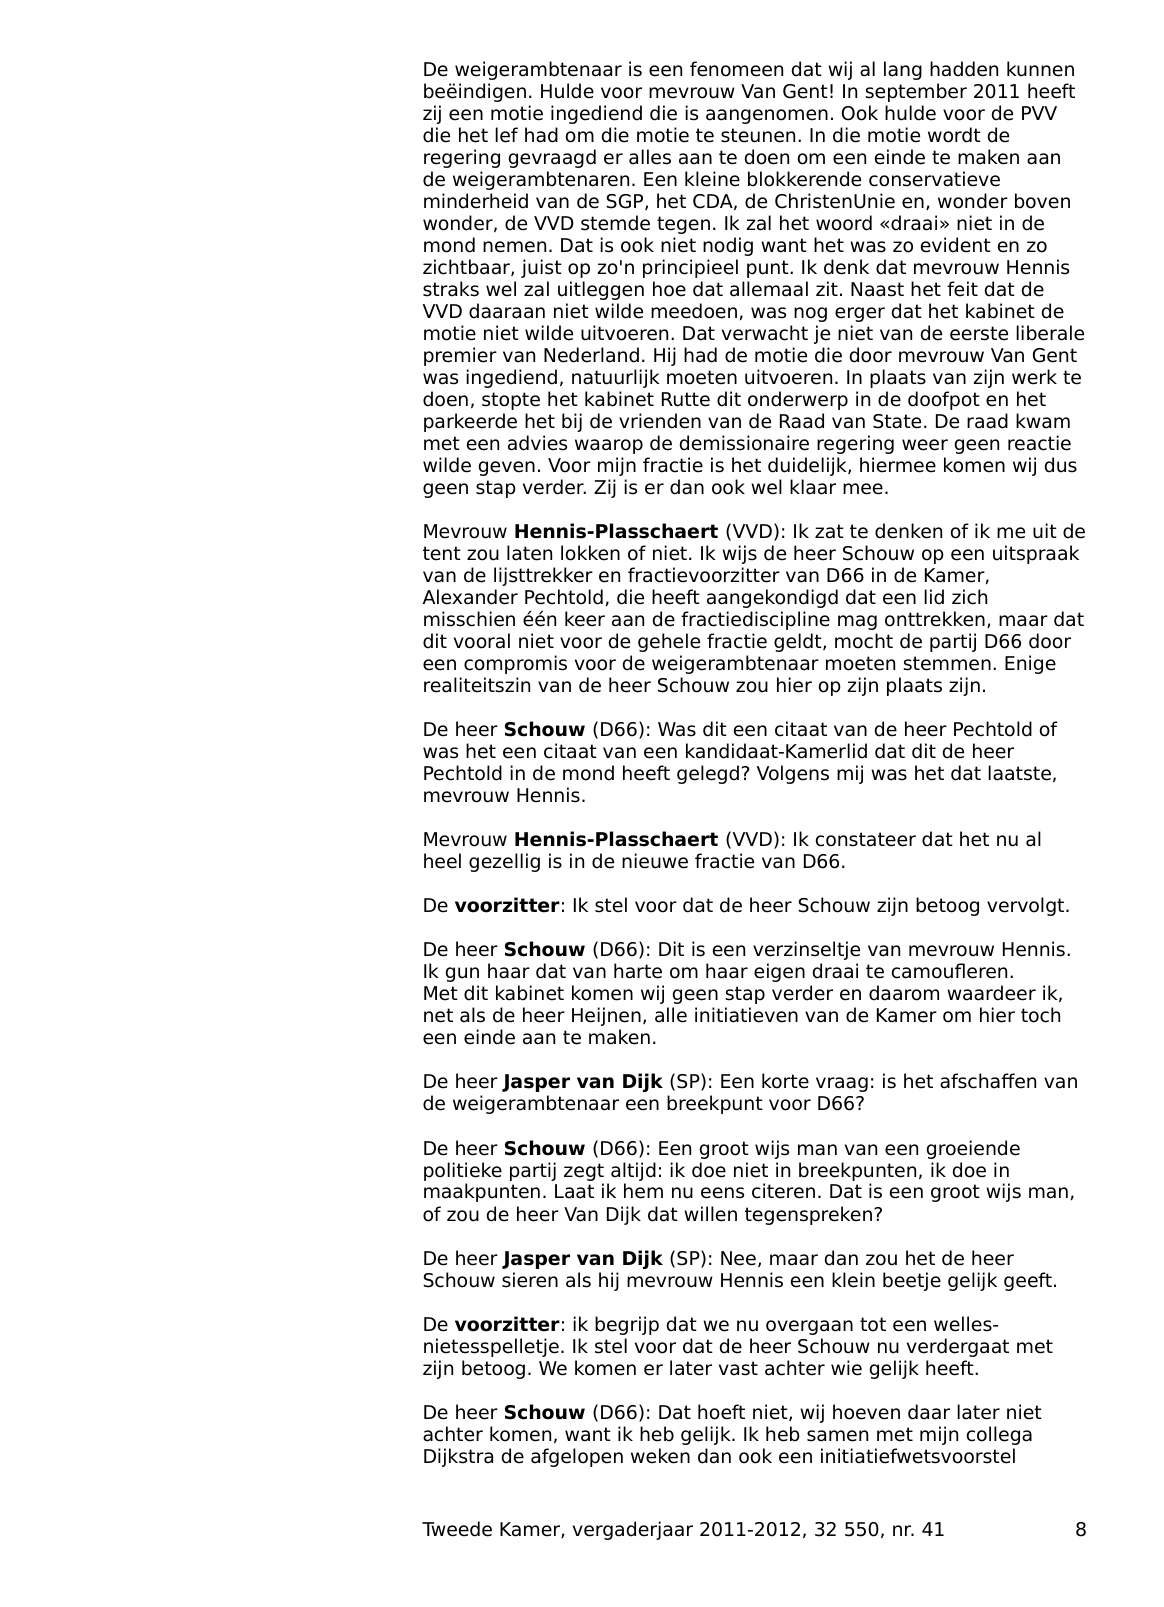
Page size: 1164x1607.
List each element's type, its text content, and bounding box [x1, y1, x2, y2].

text De voorzitter: ik begrijp dat we nu overgaan tot een welles-nietesspelletje. Ik stel voor dat de heer Schouw nu verdergaat met zijn betoog. We komen er later vast achter wie gelijk heeft. [422, 1314, 1087, 1380]
text De heer Jasper van Dijk (SP): Een korte vraag: is het afschaffen van de weigerambtenaar een breekpunt voor D66? [422, 1071, 1087, 1115]
text Mevrouw Hennis-Plasschaert (VVD): Ik zat te denken of ik me uit de tent zou laten lokken of niet. Ik wijs de heer Schouw op een uitspraak van de lijsttrekker en fractievoorzitter van D66 in de Kamer, Alexander Pechtold, die heeft aangekondigd dat een lid zich misschien één keer aan de fractiediscipline mag onttrekken, maar dat dit vooral niet voor de gehele fractie geldt, mocht de partij D66 door een compromis voor de weigerambtenaar moeten stemmen. Enige realiteitszin van de heer Schouw zou hier op zijn plaats zijn. [422, 521, 1087, 697]
text De heer Schouw (D66): Dit is een verzinseltje van mevrouw Hennis. Ik gun haar dat van harte om haar eigen draai te camoufleren. [422, 939, 1087, 983]
text De heer Schouw (D66): Een groot wijs man van een groeiende politieke partij zegt altijd: ik doe niet in breekpunten, ik doe in maakpunten. Laat ik hem nu eens citeren. Dat is een groot wijs man, of zou de heer Van Dijk dat willen tegenspreken? [422, 1137, 1087, 1225]
text De heer Jasper van Dijk (SP): Nee, maar dan zou het de heer Schouw sieren als hij mevrouw Hennis een klein beetje gelijk geeft. [422, 1248, 1087, 1292]
text Met dit kabinet komen wij geen stap verder en daarom waardeer ik, net als de heer Heijnen, alle initiatieven van de Kamer om hier toch een einde aan te maken. [422, 983, 1087, 1049]
text De heer Schouw (D66): Dat hoeft niet, wij hoeven daar later niet achter komen, want ik heb gelijk. Ik heb samen met mijn collega Dijkstra de afgelopen weken dan ook een initiatiefwetsvoorstel [422, 1402, 1087, 1468]
text De heer Schouw (D66): Was dit een citaat van de heer Pechtold of was het een citaat van een kandidaat-Kamerlid dat dit de heer Pechtold in de mond heeft gelegd? Volgens mij was het dat laatste, mevrouw Hennis. [422, 719, 1087, 807]
text Mevrouw Hennis-Plasschaert (VVD): Ik constateer dat het nu al heel gezellig is in de nieuwe fractie van D66. [422, 829, 1087, 873]
text De voorzitter: Ik stel voor dat de heer Schouw zijn betoog vervolgt. [422, 895, 1087, 917]
text De weigerambtenaar is een fenomeen dat wij al lang hadden kunnen beëindigen. Hulde voor mevrouw Van Gent! In september 2011 heeft zij een motie ingediend die is aangenomen. Ook hulde voor de PVV die het lef had om die motie te steunen. In die motie wordt de regering gevraagd er alles aan te doen om een einde te maken aan de weigerambtenaren. Een kleine blokkerende conservatieve minderheid van de SGP, het CDA, de ChristenUnie en, wonder boven wonder, de VVD stemde tegen. Ik zal het woord «draai» niet in de mond nemen. Dat is ook niet nodig want het was zo evident en zo zichtbaar, juist op zo'n principieel punt. Ik denk dat mevrouw Hennis straks wel zal uitleggen hoe dat allemaal zit. Naast het feit dat de VVD daaraan niet wilde meedoen, was nog erger dat het kabinet de motie niet wilde uitvoeren. Dat verwacht je niet van de eerste liberale premier van Nederland. Hij had de motie die door mevrouw Van Gent was ingediend, natuurlijk moeten uitvoeren. In plaats van zijn werk te doen, stopte het kabinet Rutte dit onderwerp in de doofpot en het parkeerde het bij de vrienden van de Raad van State. De raad kwam met een advies waarop de demissionaire regering weer geen reactie wilde geven. Voor mijn fractie is het duidelijk, hiermee komen wij dus geen stap verder. Zij is er dan ook wel klaar mee. [422, 59, 1087, 499]
